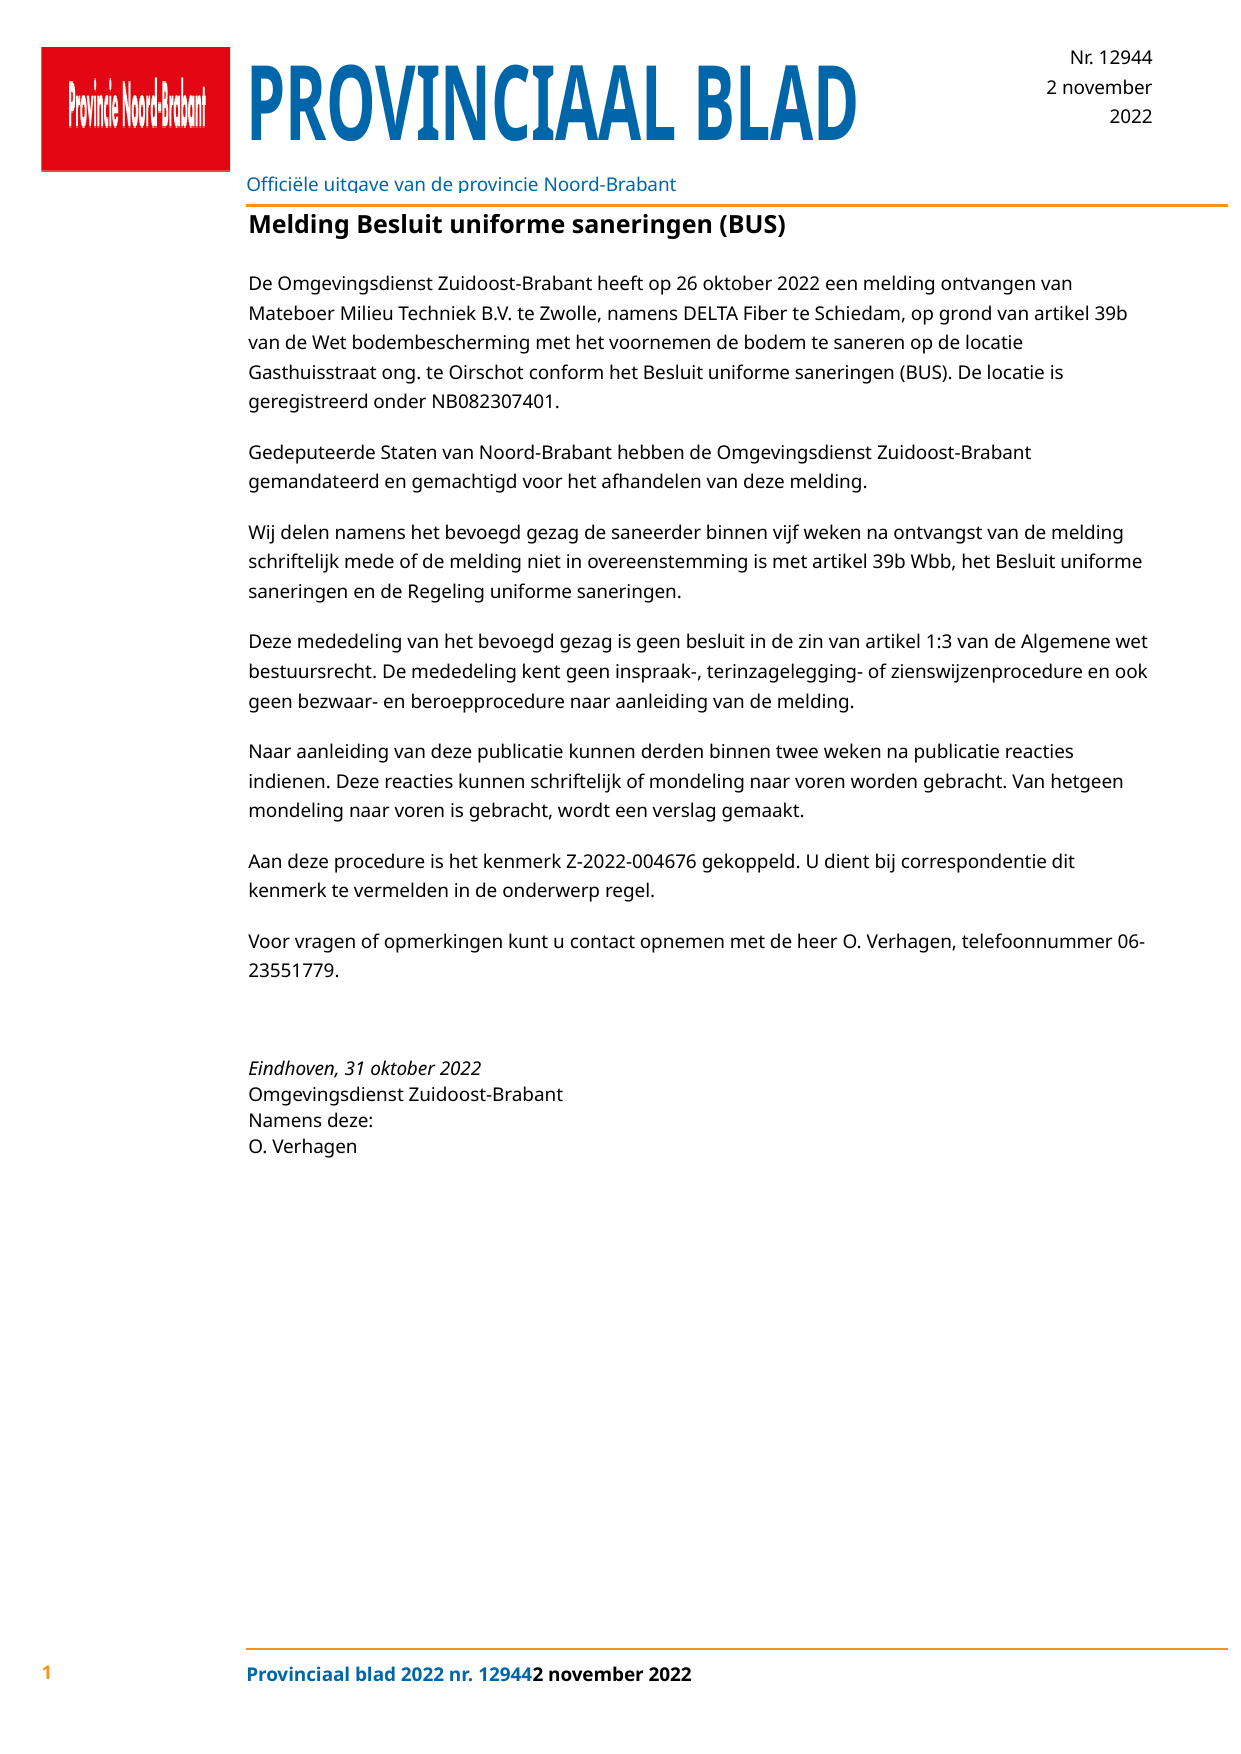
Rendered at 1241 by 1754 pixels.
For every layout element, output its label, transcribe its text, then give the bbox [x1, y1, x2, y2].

text Aan deze procedure is het kenmerk Z-2022-004676 gekoppeld. U dient bij correspondentie dit kenmerk te vermelden in de onderwerp regel. [248, 848, 1152, 903]
text Melding Besluit uniforme saneringen (BUS) [248, 207, 1152, 241]
text Naar aanleiding van deze publicatie kunnen derden binnen twee weken na publicatie reacties indienen. Deze reacties kunnen schriftelijk of mondeling naar voren worden gebracht. Van hetgeen mondeling naar voren is gebracht, wordt een verslag gemaakt. [248, 738, 1152, 823]
text Wij delen namens het bevoegd gezag de saneerder binnen vijf weken na ontvangst van de melding schriftelijk mede of de melding niet in overeenstemming is met artikel 39b Wbb, het Besluit uniforme saneringen en de Regeling uniforme saneringen. [248, 519, 1152, 604]
text Deze mededeling van het bevoegd gezag is geen besluit in de zin van artikel 1:3 van de Algemene wet bestuursrecht. De mededeling kent geen inspraak-, terinzagelegging- of zienswijzenprocedure en ook geen bezwaar- en beroepprocedure naar aanleiding van de melding. [248, 629, 1152, 713]
text O. Verhagen [248, 1133, 1152, 1158]
picture [41, 47, 231, 172]
text De Omgevingsdienst Zuidoost-Brabant heeft op 26 oktober 2022 een melding ontvangen van Mateboer Milieu Techniek B.V. te Zwolle, namens DELTA Fiber te Schiedam, op grond van artikel 39b van de Wet bodembescherming met het voornemen de bodem te saneren op de locatie Gasthuisstraat ong. te Oirschot conform het Besluit uniforme saneringen (BUS). De locatie is geregistreerd onder NB082307401. [248, 270, 1152, 414]
text Voor vragen of opmerkingen kunt u contact opnemen met de heer O. Verhagen, telefoonnummer 06-23551779. [248, 928, 1152, 983]
text Namens deze: [248, 1107, 1152, 1133]
text Omgevingsdienst Zuidoost-Brabant [248, 1081, 1152, 1107]
text Eindhoven, 31 oktober 2022 [248, 1056, 1152, 1081]
text Gedeputeerde Staten van Noord-Brabant hebben de Omgevingsdienst Zuidoost-Brabant gemandateerd en gemachtigd voor het afhandelen van deze melding. [248, 439, 1152, 494]
